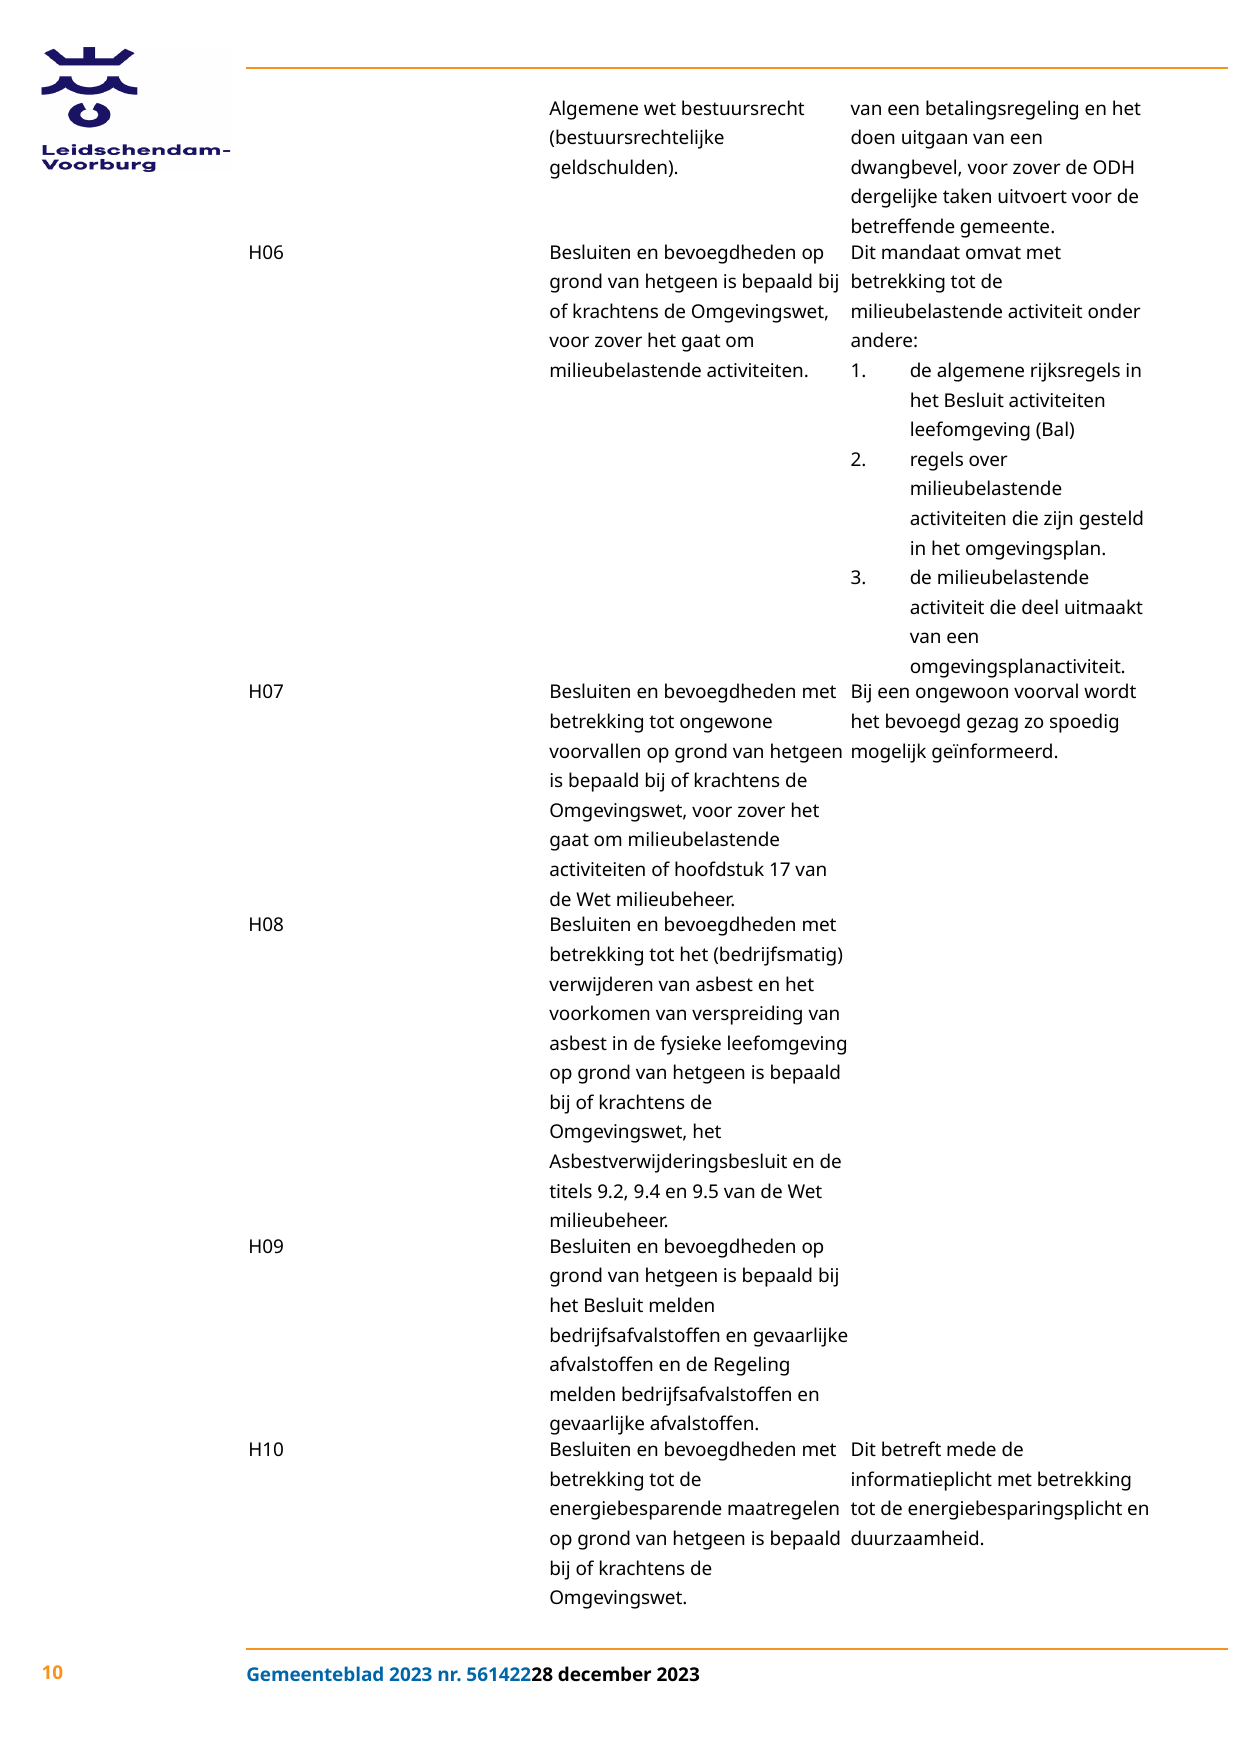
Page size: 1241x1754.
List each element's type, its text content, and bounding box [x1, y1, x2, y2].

table_cell H08 [248, 912, 549, 1233]
table_cell van een betalingsregeling en het doen uitgaan van een dwangbevel, voor zover de ODH dergelijke taken uitvoert voor de betreffende gemeente. [850, 95, 1152, 239]
picture [41, 47, 231, 172]
table_cell Algemene wet bestuursrecht (bestuursrechtelijke geldschulden). [549, 95, 850, 239]
table_cell H10 [248, 1436, 549, 1610]
table_cell Besluiten en bevoegdheden op grond van hetgeen is bepaald bij het Besluit melden bedrijfsafvalstoffen en gevaarlijke afvalstoffen en de Regeling melden bedrijfsafvalstoffen en gevaarlijke afvalstoffen. [549, 1233, 850, 1436]
table_cell [248, 95, 549, 239]
table_cell Dit betreft mede de informatieplicht met betrekking tot de energiebesparingsplicht en duurzaamheid. [850, 1436, 1152, 1610]
table_cell Besluiten en bevoegdheden op grond van hetgeen is bepaald bij of krachtens de Omgevingswet, voor zover het gaat om milieubelastende activiteiten. [549, 239, 850, 679]
table_cell Besluiten en bevoegdheden met betrekking tot het (bedrijfsmatig) verwijderen van asbest en het voorkomen van verspreiding van asbest in de fysieke leefomgeving op grond van hetgeen is bepaald bij of krachtens de Omgevingswet, het Asbestverwijderingsbesluit en de titels 9.2, 9.4 en 9.5 van de Wet milieubeheer. [549, 912, 850, 1233]
table_cell [850, 912, 1152, 1233]
table_cell Bij een ongewoon voorval wordt het bevoegd gezag zo spoedig mogelijk geïnformeerd. [850, 679, 1152, 912]
table_cell [850, 1233, 1152, 1436]
table_cell H07 [248, 679, 549, 912]
table_cell Besluiten en bevoegdheden met betrekking tot ongewone voorvallen op grond van hetgeen is bepaald bij of krachtens de Omgevingswet, voor zover het gaat om milieubelastende activiteiten of hoofdstuk 17 van de Wet milieubeheer. [549, 679, 850, 912]
table_cell H09 [248, 1233, 549, 1436]
table_cell Dit mandaat omvat met betrekking tot de milieubelastende activiteit onder andere: de algemene rijksregels in het Besluit activiteiten leefomgeving (Bal) regels over milieubelastende activiteiten die zijn gesteld in het omgevingsplan. de milieubelastende activiteit die deel uitmaakt van een omgevingsplanactiviteit. [850, 239, 1152, 679]
table_cell Besluiten en bevoegdheden met betrekking tot de energiebesparende maatregelen op grond van hetgeen is bepaald bij of krachtens de Omgevingswet. [549, 1436, 850, 1610]
table_cell H06 [248, 239, 549, 679]
